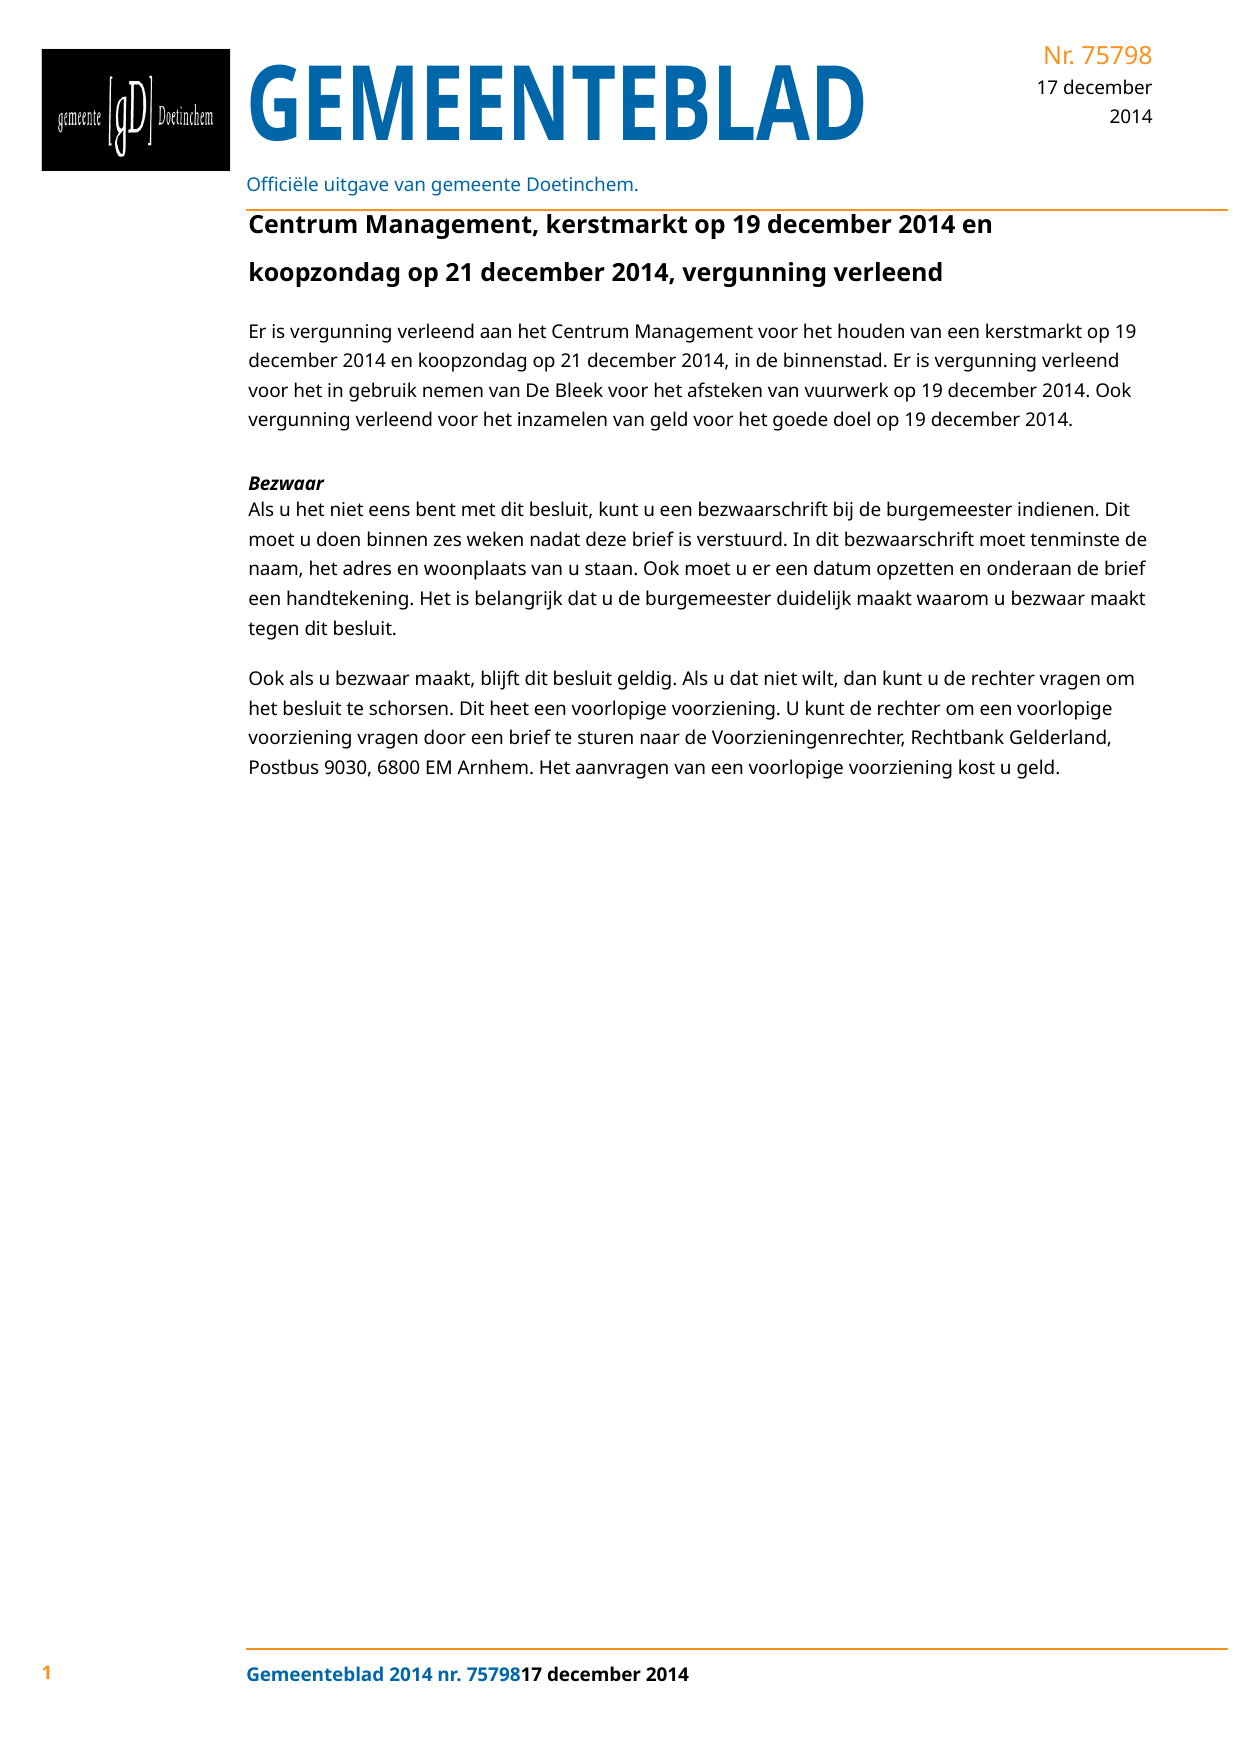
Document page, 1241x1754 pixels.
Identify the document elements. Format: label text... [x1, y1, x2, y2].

text Bezwaar [248, 471, 1152, 496]
text Centrum Management, kerstmarkt op 19 december 2014 en koopzondag op 21 december 2014, vergunning verleend [248, 211, 1152, 288]
text Ook als u bezwaar maakt, blijft dit besluit geldig. Als u dat niet wilt, dan kunt u de rechter vragen om het besluit te schorsen. Dit heet een voorlopige voorziening. U kunt de rechter om een voorlopige voorziening vragen door een brief te sturen naar de Voorzieningenrechter, Rechtbank Gelderland, Postbus 9030, 6800 EM Arnhem. Het aanvragen van een voorlopige voorziening kost u geld. [248, 665, 1152, 779]
picture [41, 47, 231, 172]
text Als u het niet eens bent met dit besluit, kunt u een bezwaarschrift bij de burgemeester indienen. Dit moet u doen binnen zes weken nadat deze brief is verstuurd. In dit bezwaarschrift moet tenminste de naam, het adres en woonplaats van u staan. Ook moet u er een datum opzetten en onderaan de brief een handtekening. Het is belangrijk dat u de burgemeester duidelijk maakt waarom u bezwaar maakt tegen dit besluit. [248, 496, 1152, 640]
text Er is vergunning verleend aan het Centrum Management voor het houden van een kerstmarkt op 19 december 2014 en koopzondag op 21 december 2014, in de binnenstad. Er is vergunning verleend voor het in gebruik nemen van De Bleek voor het afsteken van vuurwerk op 19 december 2014. Ook vergunning verleend voor het inzamelen van geld voor het goede doel op 19 december 2014. [248, 318, 1152, 432]
